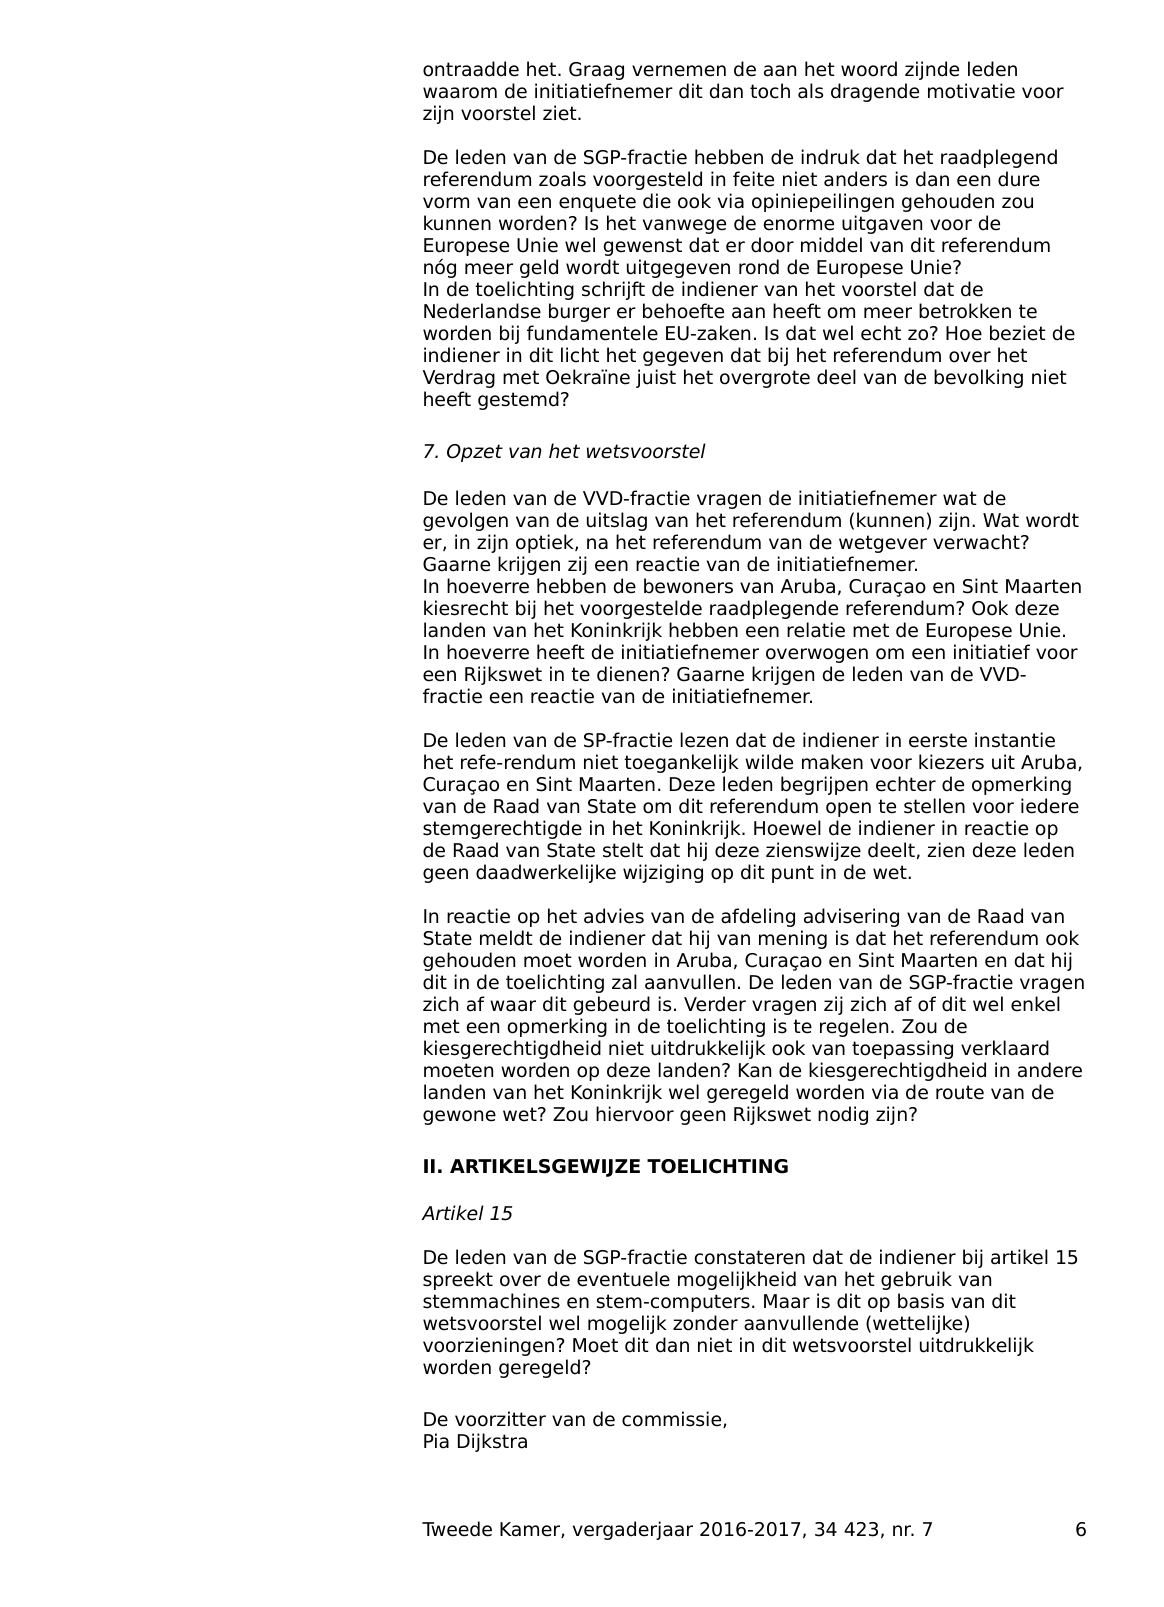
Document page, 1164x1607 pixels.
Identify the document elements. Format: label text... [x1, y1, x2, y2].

subtitle 7. Opzet van het wetsvoorstel [422, 441, 1087, 463]
text In de toelichting schrijft de indiener van het voorstel dat de Nederlandse burger er behoefte aan heeft om meer betrokken te worden bij fundamentele EU-zaken. Is dat wel echt zo? Hoe beziet de indiener in dit licht het gegeven dat bij het referendum over het Verdrag met Oekraïne juist het overgrote deel van de bevolking niet heeft gestemd? [422, 279, 1087, 411]
text De leden van de SP-fractie lezen dat de indiener in eerste instantie het refe-rendum niet toegankelijk wilde maken voor kiezers uit Aruba, Curaçao en Sint Maarten. Deze leden begrijpen echter de opmerking van de Raad van State om dit referendum open te stellen voor iedere stemgerechtigde in het Koninkrijk. Hoewel de indiener in reactie op de Raad van State stelt dat hij deze zienswijze deelt, zien deze leden geen daadwerkelijke wijziging op dit punt in de wet. [422, 730, 1087, 884]
text In hoeverre hebben de bewoners van Aruba, Curaçao en Sint Maarten kiesrecht bij het voorgestelde raadplegende referendum? Ook deze landen van het Koninkrijk hebben een relatie met de Europese Unie. In hoeverre heeft de initiatiefnemer overwogen om een initiatief voor een Rijkswet in te dienen? Gaarne krijgen de leden van de VVD-fractie een reactie van de initiatiefnemer. [422, 576, 1087, 708]
text De leden van de SGP-fractie constateren dat de indiener bij artikel 15 spreekt over de eventuele mogelijkheid van het gebruik van stemmachines en stem-computers. Maar is dit op basis van dit wetsvoorstel wel mogelijk zonder aanvullende (wettelijke) voorzieningen? Moet dit dan niet in dit wetsvoorstel uitdrukkelijk worden geregeld? [422, 1247, 1087, 1379]
text De leden van de SGP-fractie hebben de indruk dat het raadplegend referendum zoals voorgesteld in feite niet anders is dan een dure vorm van een enquete die ook via opiniepeilingen gehouden zou kunnen worden? Is het vanwege de enorme uitgaven voor de Europese Unie wel gewenst dat er door middel van dit referendum nóg meer geld wordt uitgegeven rond de Europese Unie? [422, 147, 1087, 279]
text ontraadde het. Graag vernemen de aan het woord zijnde leden waarom de initiatiefnemer dit dan toch als dragende motivatie voor zijn voorstel ziet. [422, 59, 1087, 125]
text De leden van de VVD-fractie vragen de initiatiefnemer wat de gevolgen van de uitslag van het referendum (kunnen) zijn. Wat wordt er, in zijn optiek, na het referendum van de wetgever verwacht? Gaarne krijgen zij een reactie van de initiatiefnemer. [422, 488, 1087, 576]
subtitle II. ARTIKELSGEWIJZE TOELICHTING [422, 1156, 1087, 1178]
text De voorzitter van de commissie, Pia Dijkstra [422, 1409, 1087, 1453]
text In reactie op het advies van de afdeling advisering van de Raad van State meldt de indiener dat hij van mening is dat het referendum ook gehouden moet worden in Aruba, Curaçao en Sint Maarten en dat hij dit in de toelichting zal aanvullen. De leden van de SGP-fractie vragen zich af waar dit gebeurd is. Verder vragen zij zich af of dit wel enkel met een opmerking in de toelichting is te regelen. Zou de kiesgerechtigdheid niet uitdrukkelijk ook van toepassing verklaard moeten worden op deze landen? Kan de kiesgerechtigdheid in andere landen van het Koninkrijk wel geregeld worden via de route van de gewone wet? Zou hiervoor geen Rijkswet nodig zijn? [422, 906, 1087, 1126]
subtitle Artikel 15 [422, 1203, 1087, 1225]
